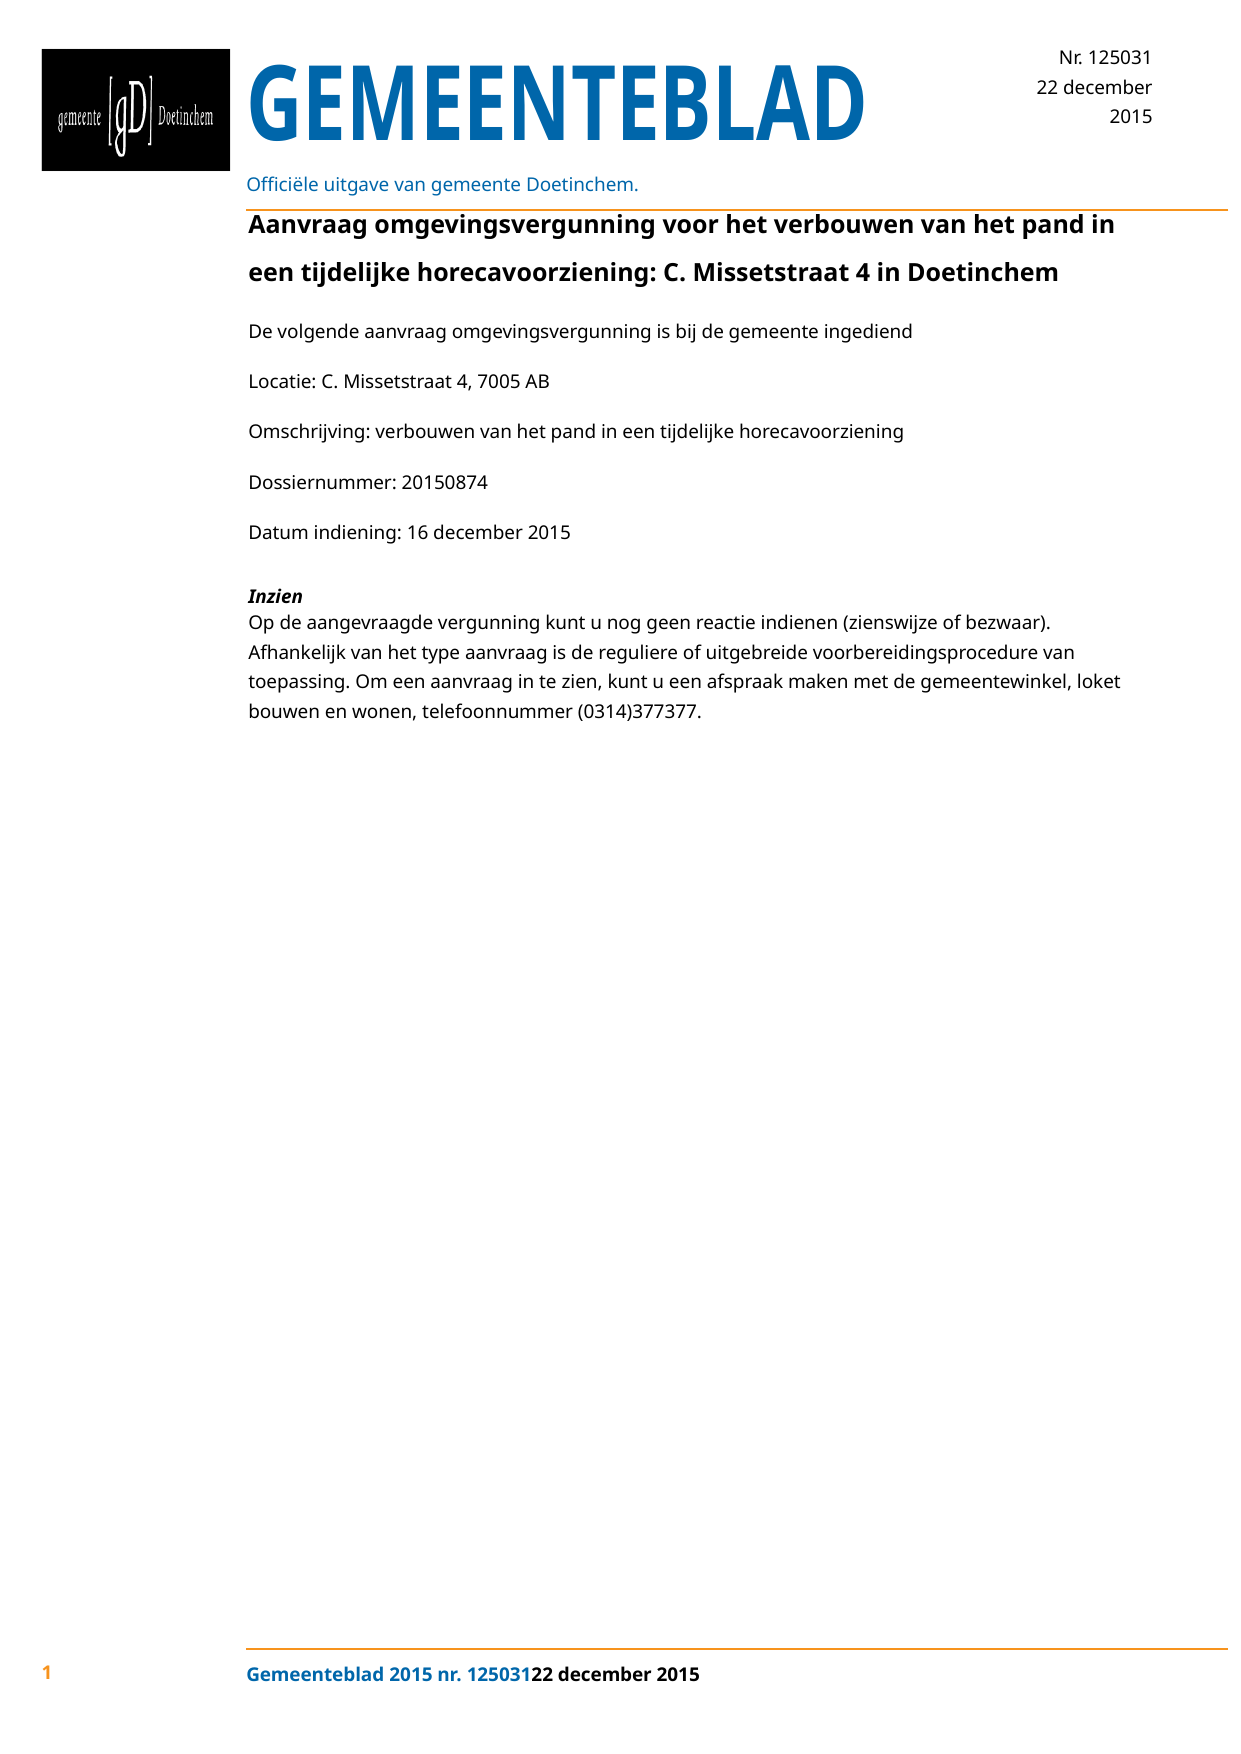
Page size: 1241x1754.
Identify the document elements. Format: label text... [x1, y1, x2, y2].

picture [41, 47, 231, 172]
text Aanvraag omgevingsvergunning voor het verbouwen van het pand in een tijdelijke horecavoorziening: C. Missetstraat 4 in Doetinchem [248, 211, 1152, 288]
text De volgende aanvraag omgevingsvergunning is bij de gemeente ingediend [248, 318, 1152, 344]
text Inzien [248, 583, 1152, 609]
text Omschrijving: verbouwen van het pand in een tijdelijke horecavoorziening [248, 419, 1152, 444]
text Dossiernummer: 20150874 [248, 469, 1152, 495]
text Op de aangevraagde vergunning kunt u nog geen reactie indienen (zienswijze of bezwaar). Afhankelijk van het type aanvraag is de reguliere of uitgebreide voorbereidingsprocedure van toepassing. Om een aanvraag in te zien, kunt u een afspraak maken met de gemeentewinkel, loket bouwen en wonen, telefoonnummer (0314)377377. [248, 609, 1152, 724]
text Datum indiening: 16 december 2015 [248, 519, 1152, 545]
text Locatie: C. Missetstraat 4, 7005 AB [248, 368, 1152, 394]
